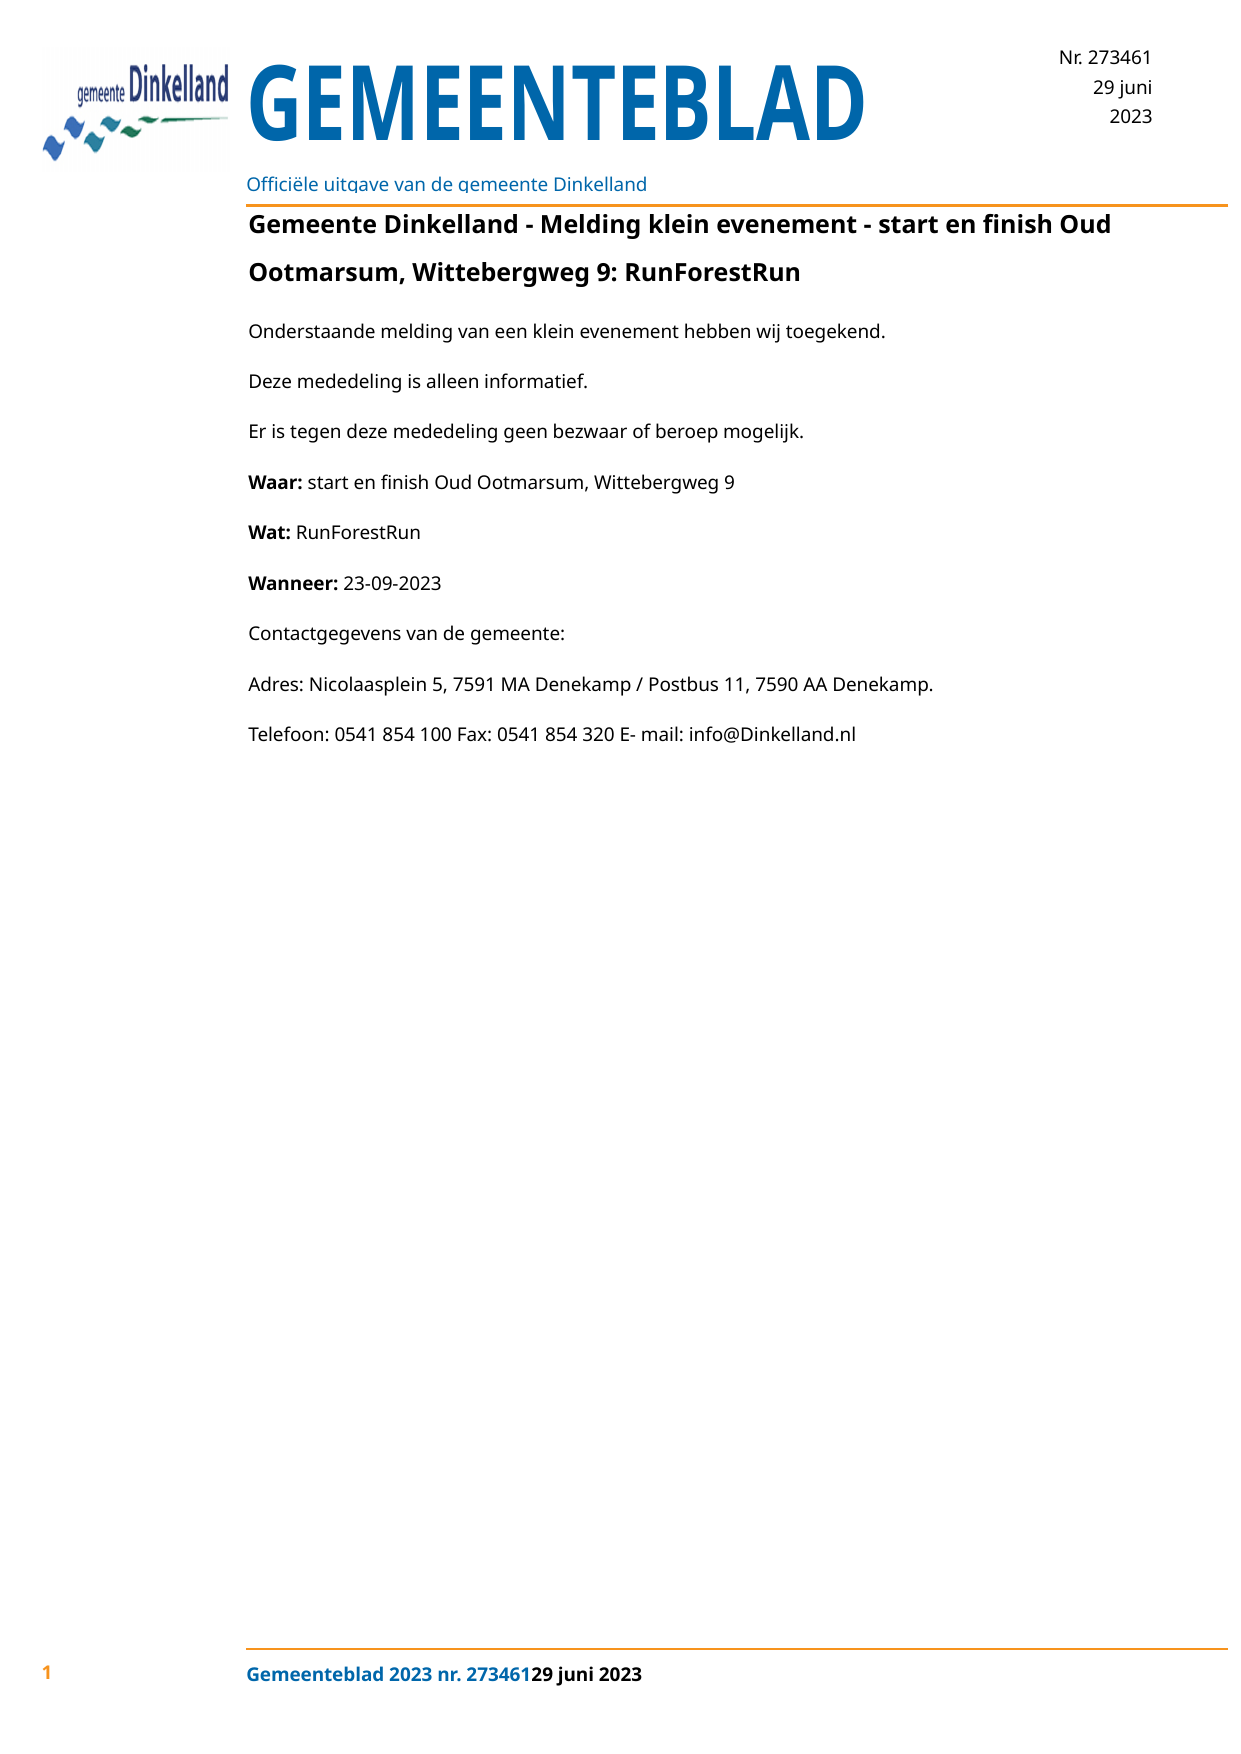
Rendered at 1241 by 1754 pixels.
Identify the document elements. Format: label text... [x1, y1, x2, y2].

picture [41, 47, 231, 172]
text Onderstaande melding van een klein evenement hebben wij toegekend. [248, 318, 1152, 344]
text Waar: start en finish Oud Ootmarsum, Wittebergweg 9 [248, 469, 1152, 495]
text Wat: RunForestRun [248, 519, 1152, 545]
text Telefoon: 0541 854 100 Fax: 0541 854 320 E- mail: info@Dinkelland.nl [248, 721, 1152, 747]
text Adres: Nicolaasplein 5, 7591 MA Denekamp / Postbus 11, 7590 AA Denekamp. [248, 671, 1152, 697]
text Deze mededeling is alleen informatief. [248, 368, 1152, 394]
text Gemeente Dinkelland - Melding klein evenement - start en finish Oud Ootmarsum, Wittebergweg 9: RunForestRun [248, 207, 1152, 288]
text Er is tegen deze mededeling geen bezwaar of beroep mogelijk. [248, 419, 1152, 444]
text Wanneer: 23-09-2023 [248, 570, 1152, 596]
text Contactgegevens van de gemeente: [248, 620, 1152, 646]
